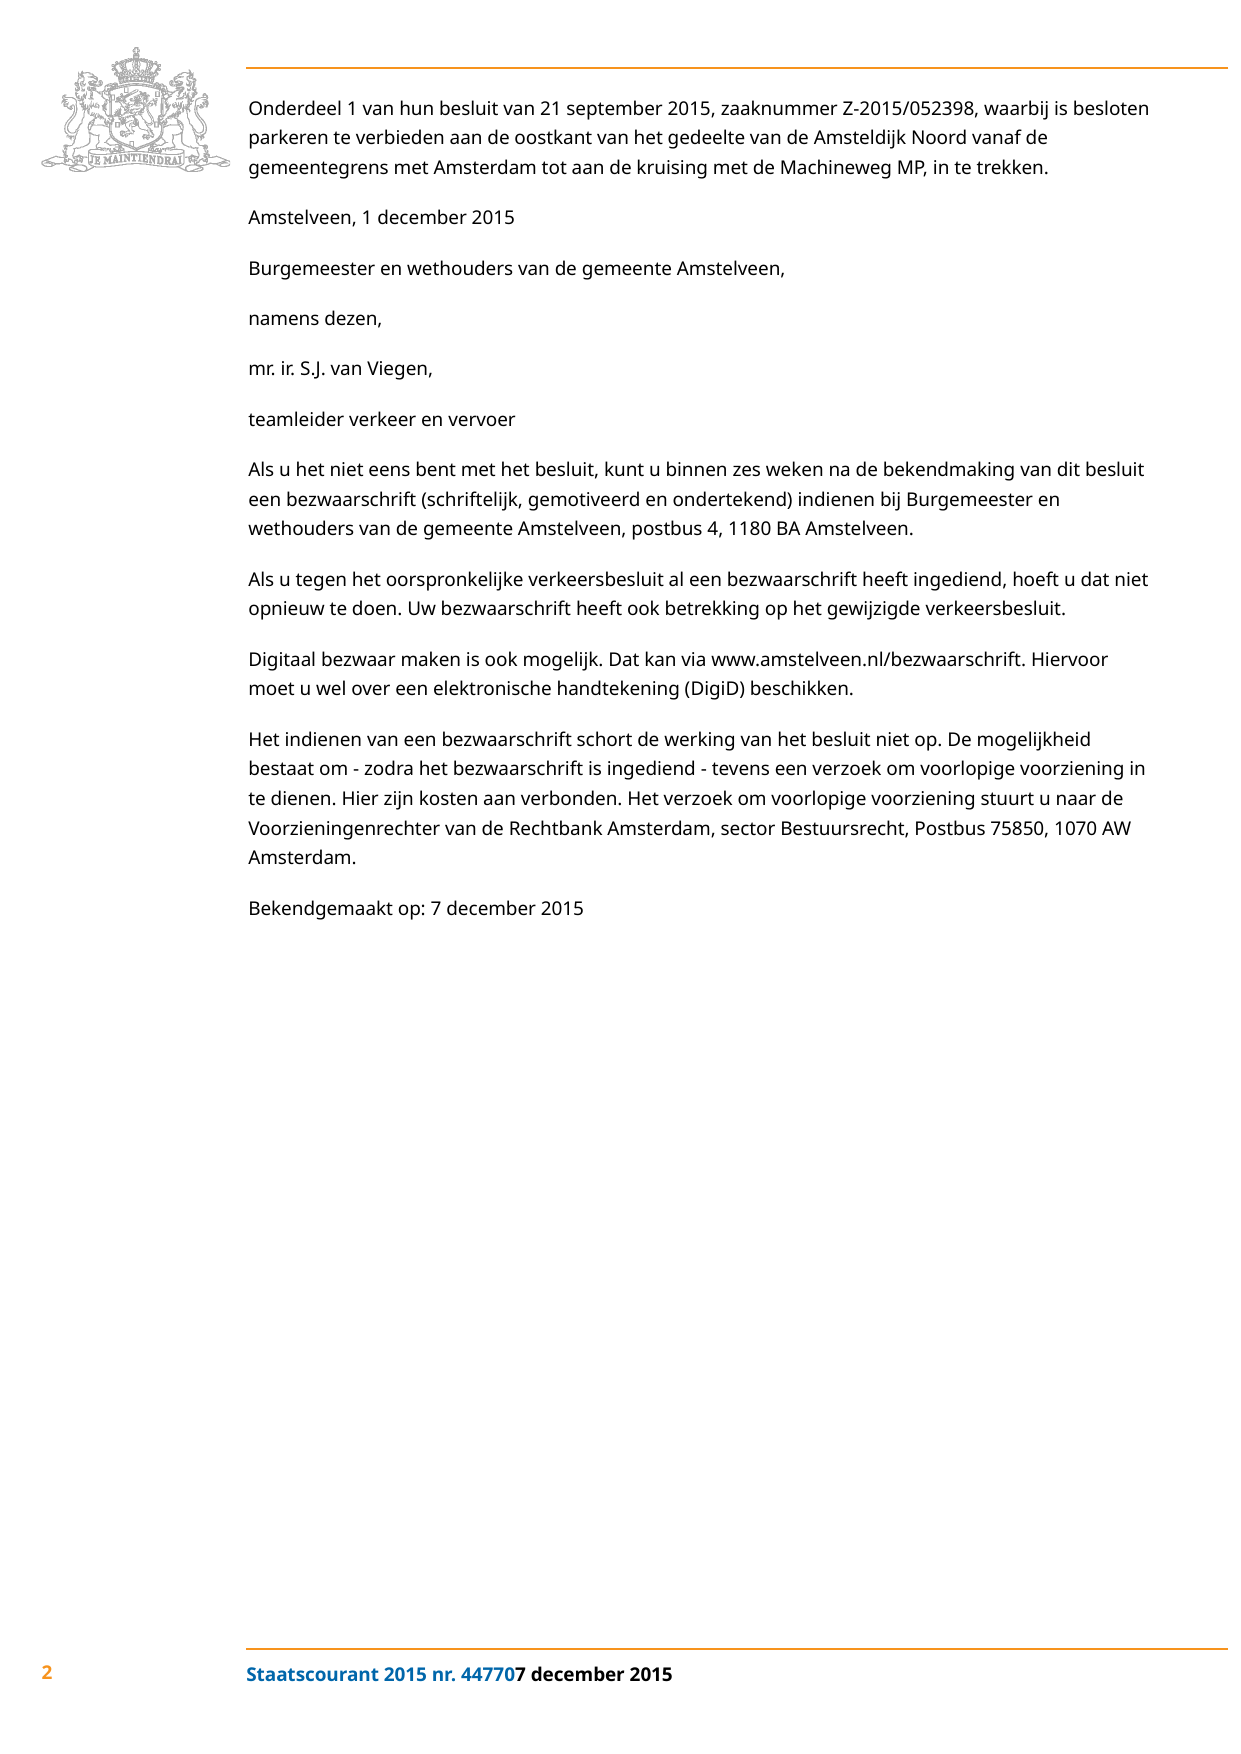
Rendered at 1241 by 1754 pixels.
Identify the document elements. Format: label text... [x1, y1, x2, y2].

text teamleider verkeer en vervoer [248, 406, 1152, 432]
text mr. ir. S.J. van Viegen, [248, 356, 1152, 381]
text Bekendgemaakt op: 7 december 2015 [248, 895, 1152, 921]
text Als u tegen het oorspronkelijke verkeersbesluit al een bezwaarschrift heeft ingediend, hoeft u dat niet opnieuw te doen. Uw bezwaarschrift heeft ook betrekking op het gewijzigde verkeersbesluit. [248, 566, 1152, 621]
picture [41, 47, 231, 172]
text Als u het niet eens bent met het besluit, kunt u binnen zes weken na de bekendmaking van dit besluit een bezwaarschrift (schriftelijk, gemotiveerd en ondertekend) indienen bij Burgemeester en wethouders van de gemeente Amstelveen, postbus 4, 1180 BA Amstelveen. [248, 456, 1152, 541]
text Digitaal bezwaar maken is ook mogelijk. Dat kan via www.amstelveen.nl/bezwaarschrift. Hiervoor moet u wel over een elektronische handtekening (DigiD) beschikken. [248, 646, 1152, 701]
text Burgemeester en wethouders van de gemeente Amstelveen, [248, 255, 1152, 281]
text Het indienen van een bezwaarschrift schort de werking van het besluit niet op. De mogelijkheid bestaat om - zodra het bezwaarschrift is ingediend - tevens een verzoek om voorlopige voorziening in te dienen. Hier zijn kosten aan verbonden. Het verzoek om voorlopige voorziening stuurt u naar de Voorzieningenrechter van de Rechtbank Amsterdam, sector Bestuursrecht, Postbus 75850, 1070 AW Amsterdam. [248, 726, 1152, 870]
text Amstelveen, 1 december 2015 [248, 204, 1152, 230]
text namens dezen, [248, 305, 1152, 331]
text Onderdeel 1 van hun besluit van 21 september 2015, zaaknummer Z-2015/052398, waarbij is besloten parkeren te verbieden aan de oostkant van het gedeelte van de Amsteldijk Noord vanaf de gemeentegrens met Amsterdam tot aan de kruising met de Machineweg MP, in te trekken. [248, 95, 1152, 180]
